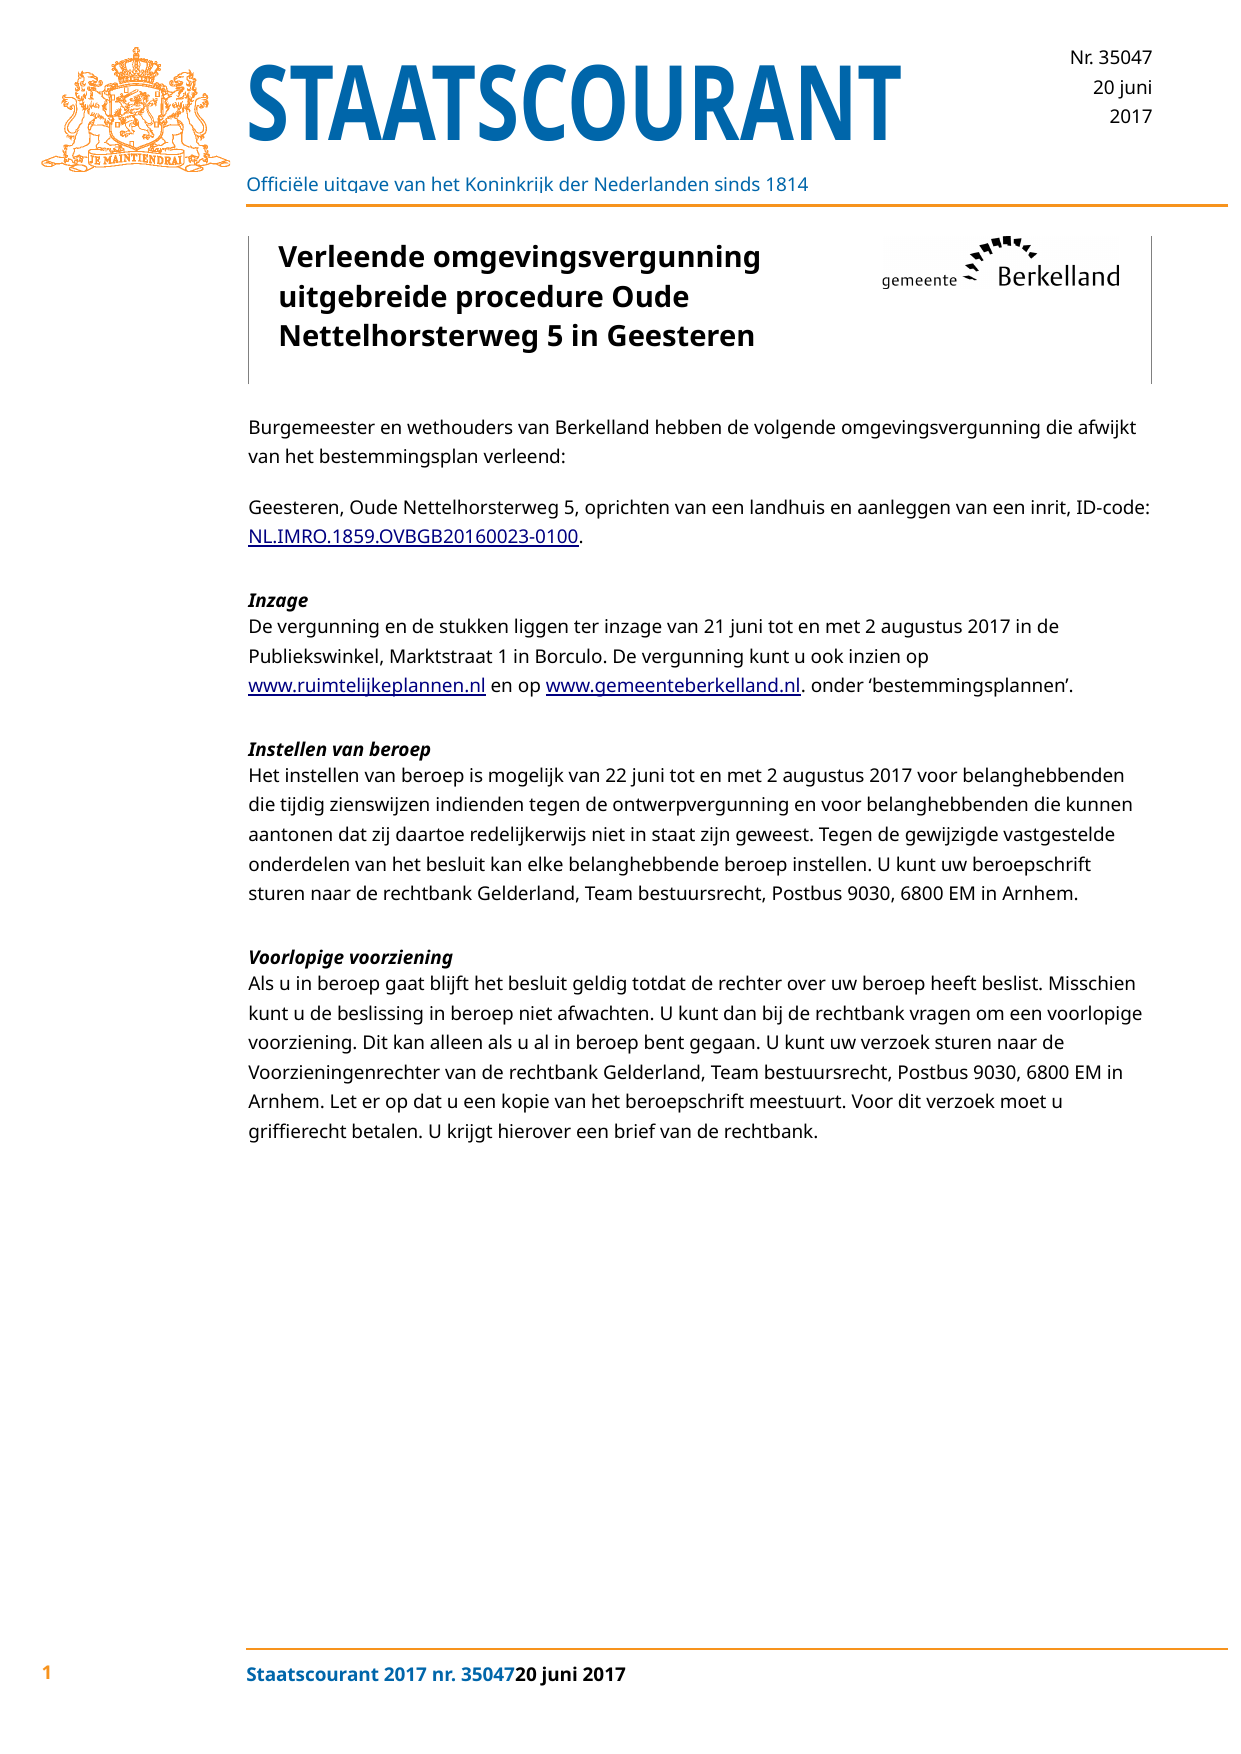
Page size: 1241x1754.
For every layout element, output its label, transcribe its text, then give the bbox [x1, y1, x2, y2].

picture [41, 47, 231, 172]
text Als u in beroep gaat blijft het besluit geldig totdat de rechter over uw beroep heeft beslist. Misschien kunt u de beslissing in beroep niet afwachten. U kunt dan bij de rechtbank vragen om een voorlopige voorziening. Dit kan alleen als u al in beroep bent gegaan. U kunt uw verzoek sturen naar de Voorzieningenrechter van de rechtbank Gelderland, Team bestuursrecht, Postbus 9030, 6800 EM in Arnhem. Let er op dat u een kopie van het beroepschrift meestuurt. Voor dit verzoek moet u griffierecht betalen. U krijgt hierover een brief van de rechtbank. [248, 970, 1152, 1144]
text Inzage [248, 587, 1152, 613]
text Voorlopige voorziening [248, 944, 1152, 970]
table_header Verleende omgevingsvergunning uitgebreide procedure Oude Nettelhorsterweg 5 in Geesteren [249, 236, 850, 384]
text Geesteren, Oude Nettelhorsterweg 5, oprichten van een landhuis en aanleggen van een inrit, ID-code: NL.IMRO.1859.OVBGB20160023-0100. [248, 494, 1152, 549]
table_header [850, 236, 1151, 384]
picture [882, 236, 1119, 289]
text Instellen van beroep [248, 736, 1152, 762]
text Burgemeester en wethouders van Berkelland hebben de volgende omgevingsvergunning die afwijkt van het bestemmingsplan verleend: [248, 414, 1152, 469]
text Het instellen van beroep is mogelijk van 22 juni tot en met 2 augustus 2017 voor belanghebbenden die tijdig zienswijzen indienden tegen de ontwerpvergunning en voor belanghebbenden die kunnen aantonen dat zij daartoe redelijkerwijs niet in staat zijn geweest. Tegen de gewijzigde vastgestelde onderdelen van het besluit kan elke belanghebbende beroep instellen. U kunt uw beroepschrift sturen naar de rechtbank Gelderland, Team bestuursrecht, Postbus 9030, 6800 EM in Arnhem. [248, 762, 1152, 906]
text De vergunning en de stukken liggen ter inzage van 21 juni tot en met 2 augustus 2017 in de Publiekswinkel, Marktstraat 1 in Borculo. De vergunning kunt u ook inzien op www.ruimtelijkeplannen.nl en op www.gemeenteberkelland.nl. onder ‘bestemmingsplannen’. [248, 613, 1152, 698]
